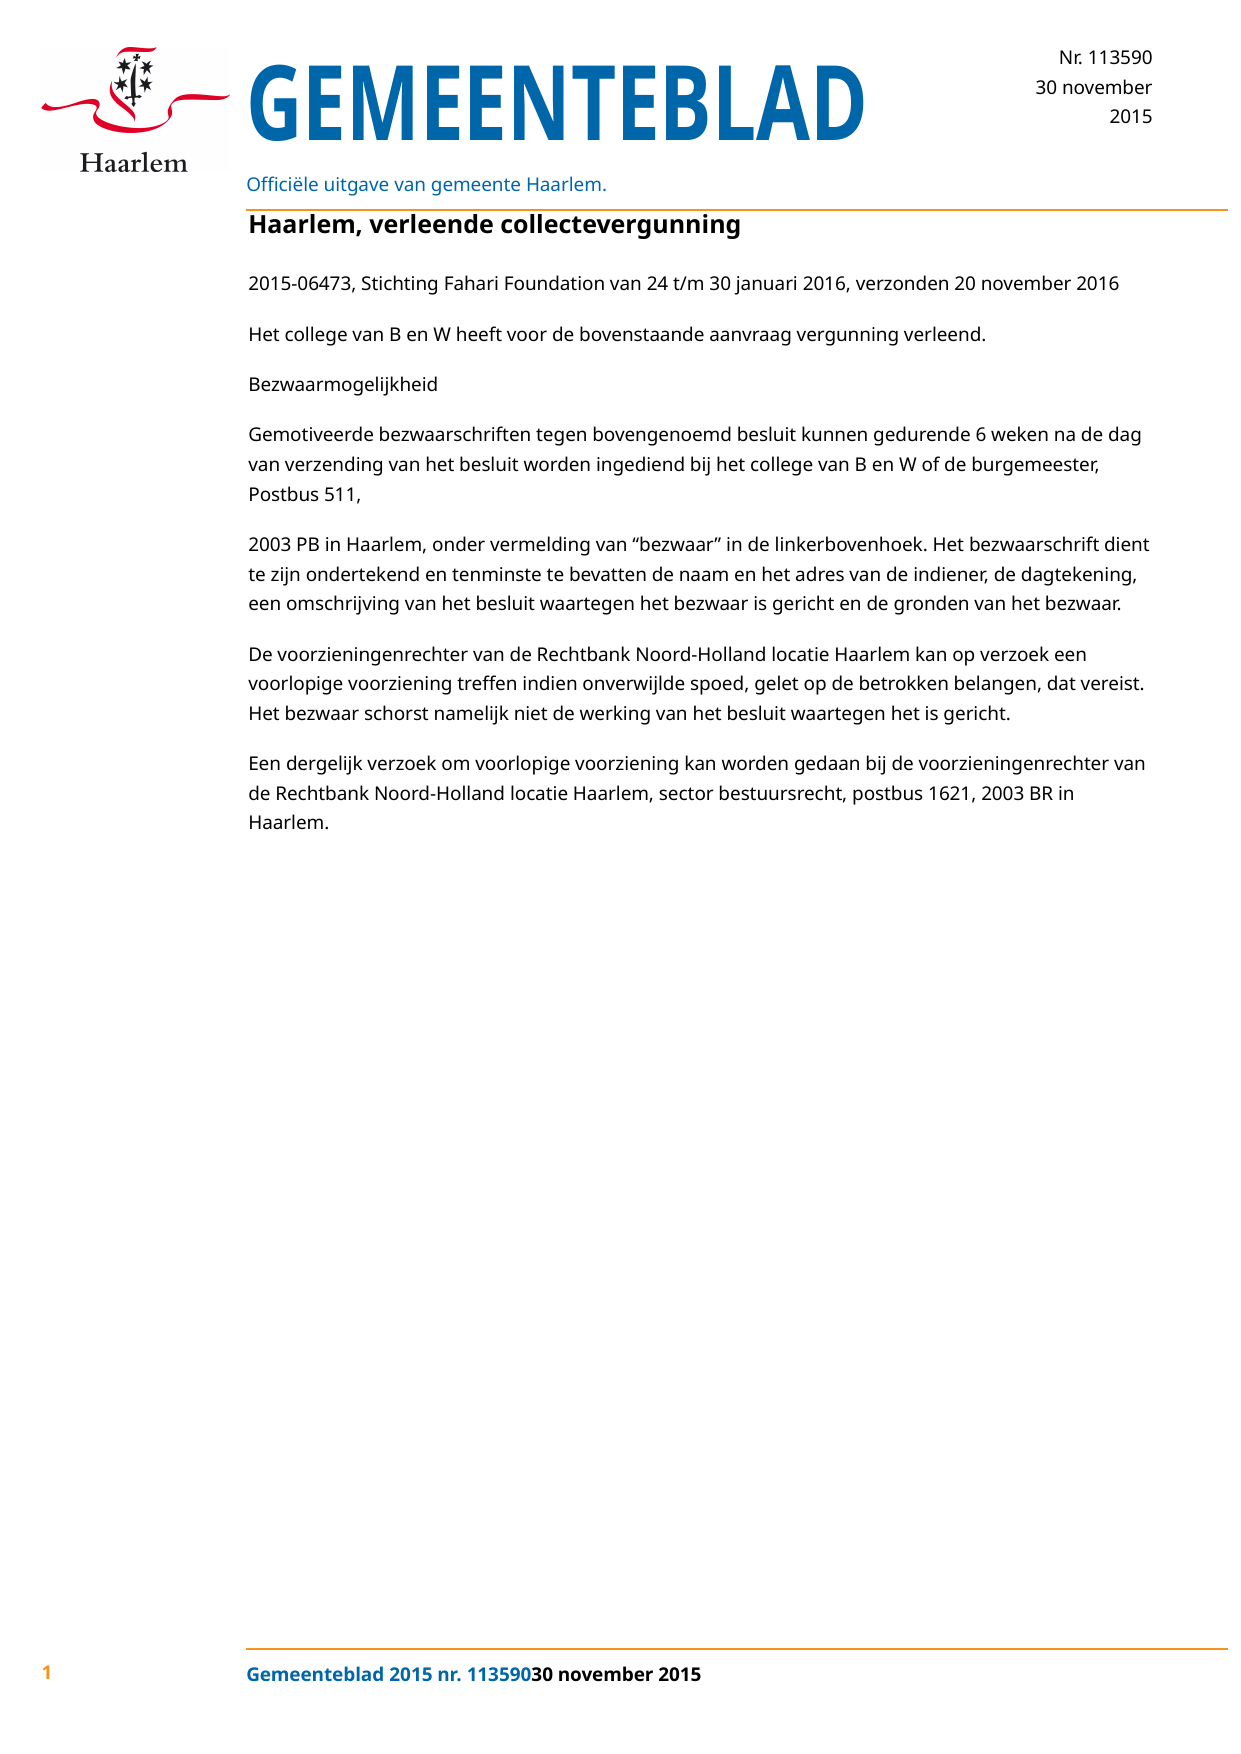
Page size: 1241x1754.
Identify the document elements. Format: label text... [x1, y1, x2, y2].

text Haarlem, verleende collectevergunning [248, 211, 1152, 241]
text 2003 PB in Haarlem, onder vermelding van “bezwaar” in de linkerbovenhoek. Het bezwaarschrift dient te zijn ondertekend en tenminste te bevatten de naam en het adres van de indiener, de dagtekening, een omschrijving van het besluit waartegen het bezwaar is gericht en de gronden van het bezwaar. [248, 531, 1152, 616]
text Gemotiveerde bezwaarschriften tegen bovengenoemd besluit kunnen gedurende 6 weken na de dag van verzending van het besluit worden ingediend bij het college van B en W of de burgemeester, Postbus 511, [248, 422, 1152, 506]
text Bezwaarmogelijkheid [248, 371, 1152, 397]
text Het college van B en W heeft voor de bovenstaande aanvraag vergunning verleend. [248, 321, 1152, 346]
picture [41, 47, 231, 172]
text Een dergelijk verzoek om voorlopige voorziening kan worden gedaan bij de voorzieningenrechter van de Rechtbank Noord-Holland locatie Haarlem, sector bestuursrecht, postbus 1621, 2003 BR in Haarlem. [248, 750, 1152, 835]
text De voorzieningenrechter van de Rechtbank Noord-Holland locatie Haarlem kan op verzoek een voorlopige voorziening treffen indien onverwijlde spoed, gelet op de betrokken belangen, dat vereist. Het bezwaar schorst namelijk niet de werking van het besluit waartegen het is gericht. [248, 641, 1152, 726]
text 2015-06473, Stichting Fahari Foundation van 24 t/m 30 januari 2016, verzonden 20 november 2016 [248, 270, 1152, 296]
